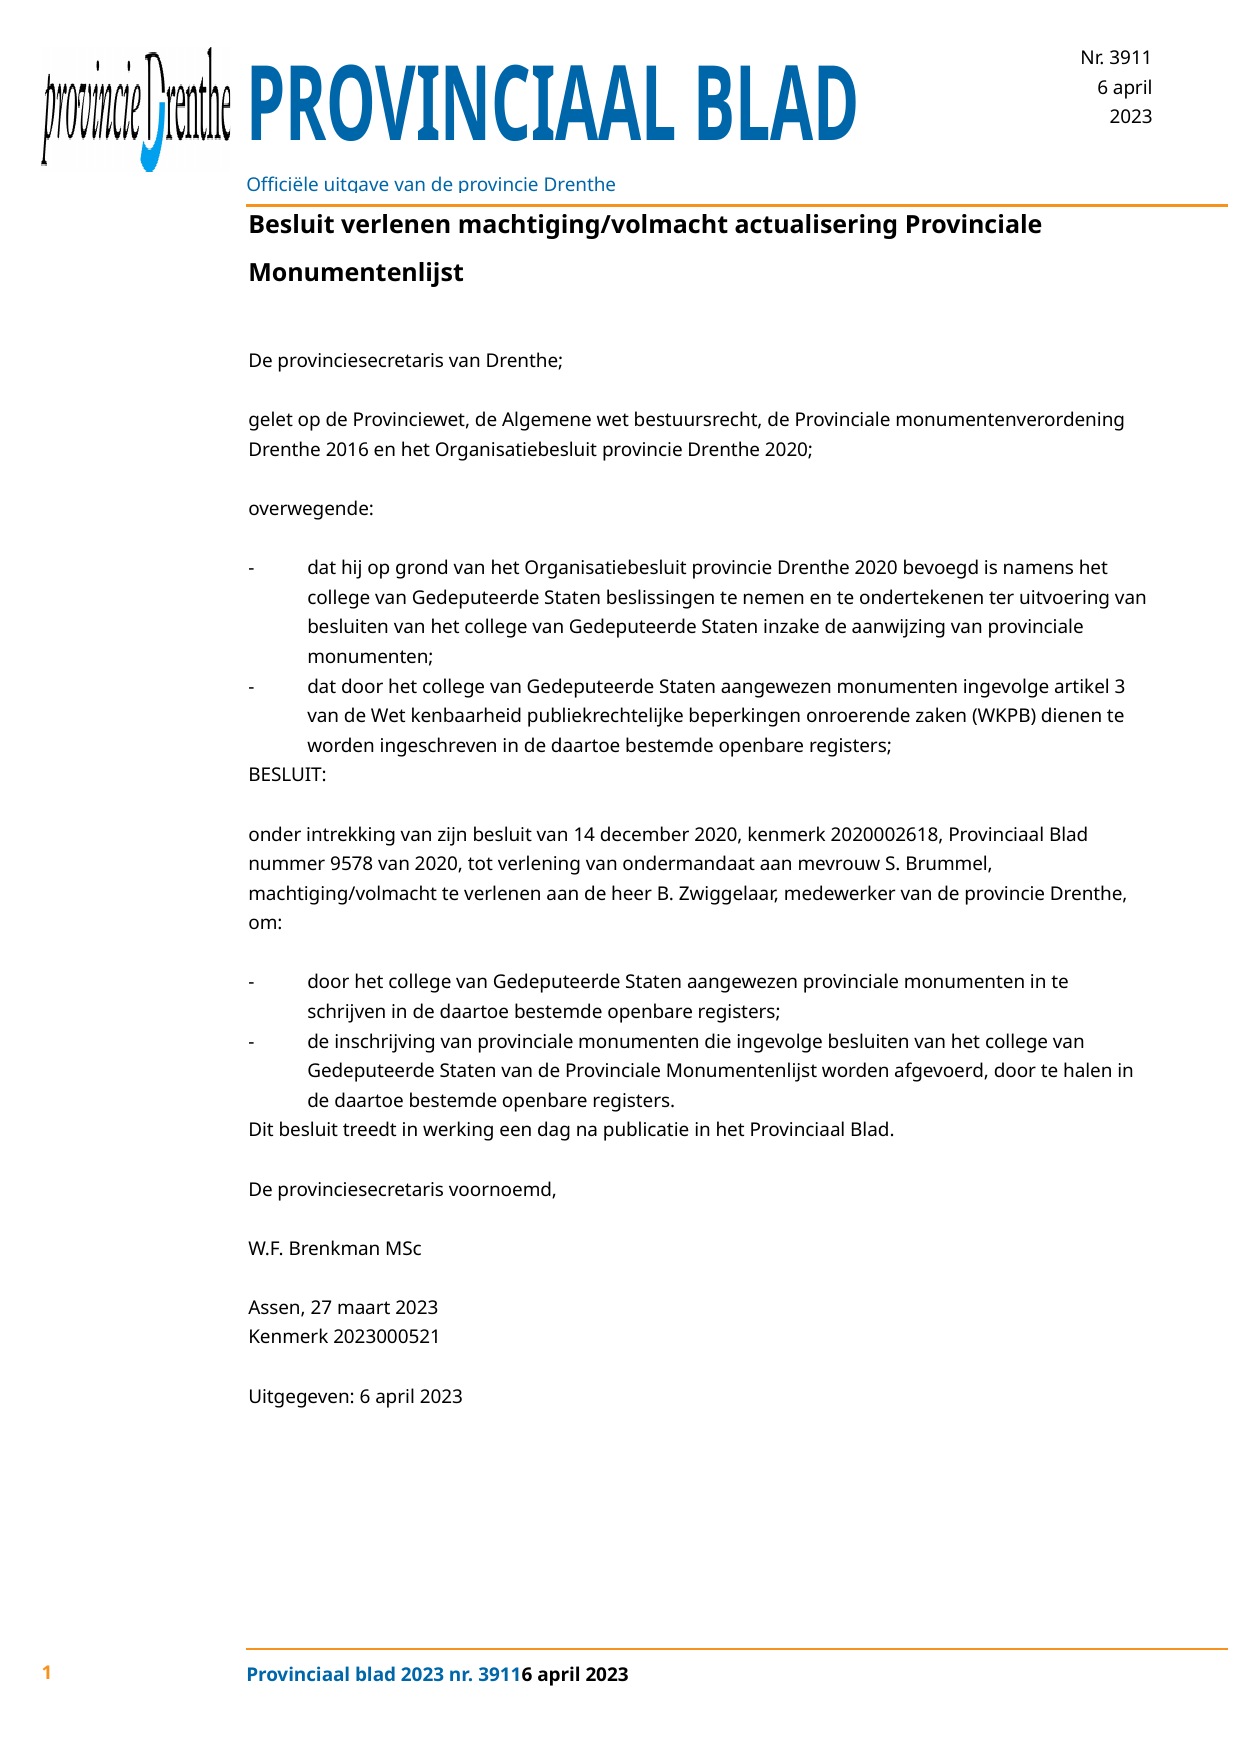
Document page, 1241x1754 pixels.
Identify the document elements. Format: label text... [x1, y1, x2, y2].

list dat door het college van Gedeputeerde Staten aangewezen monumenten ingevolge artikel 3 van de Wet kenbaarheid publiekrechtelijke beperkingen onroerende zaken (WKPB) dienen te worden ingeschreven in de daartoe bestemde openbare registers; [248, 673, 1152, 758]
text Besluit verlenen machtiging/volmacht actualisering Provinciale Monumentenlijst [248, 207, 1152, 288]
text gelet op de Provinciewet, de Algemene wet bestuursrecht, de Provinciale monumentenverordening Drenthe 2016 en het Organisatiebesluit provincie Drenthe 2020; [248, 407, 1152, 462]
text BESLUIT: [248, 762, 1152, 787]
text De provinciesecretaris van Drenthe; [248, 347, 1152, 373]
text onder intrekking van zijn besluit van 14 december 2020, kenmerk 2020002618, Provinciaal Blad nummer 9578 van 2020, tot verlening van ondermandaat aan mevrouw S. Brummel, machtiging/volmacht te verlenen aan de heer B. Zwiggelaar, medewerker van de provincie Drenthe, om: [248, 821, 1152, 935]
text Assen, 27 maart 2023 [248, 1294, 1152, 1320]
text W.F. Brenkman MSc [248, 1235, 1152, 1261]
picture [41, 47, 231, 172]
text Dit besluit treedt in werking een dag na publicatie in het Provinciaal Blad. [248, 1117, 1152, 1142]
text Uitgegeven: 6 april 2023 [248, 1383, 1152, 1409]
list dat hij op grond van het Organisatiebesluit provincie Drenthe 2020 bevoegd is namens het college van Gedeputeerde Staten beslissingen te nemen en te ondertekenen ter uitvoering van besluiten van het college van Gedeputeerde Staten inzake de aanwijzing van provinciale monumenten; [248, 554, 1152, 669]
text Kenmerk 2023000521 [248, 1324, 1152, 1349]
list door het college van Gedeputeerde Staten aangewezen provinciale monumenten in te schrijven in de daartoe bestemde openbare registers; [248, 969, 1152, 1024]
text De provinciesecretaris voornoemd, [248, 1176, 1152, 1202]
text overwegende: [248, 495, 1152, 521]
list de inschrijving van provinciale monumenten die ingevolge besluiten van het college van Gedeputeerde Staten van de Provinciale Monumentenlijst worden afgevoerd, door te halen in de daartoe bestemde openbare registers. [248, 1028, 1152, 1113]
